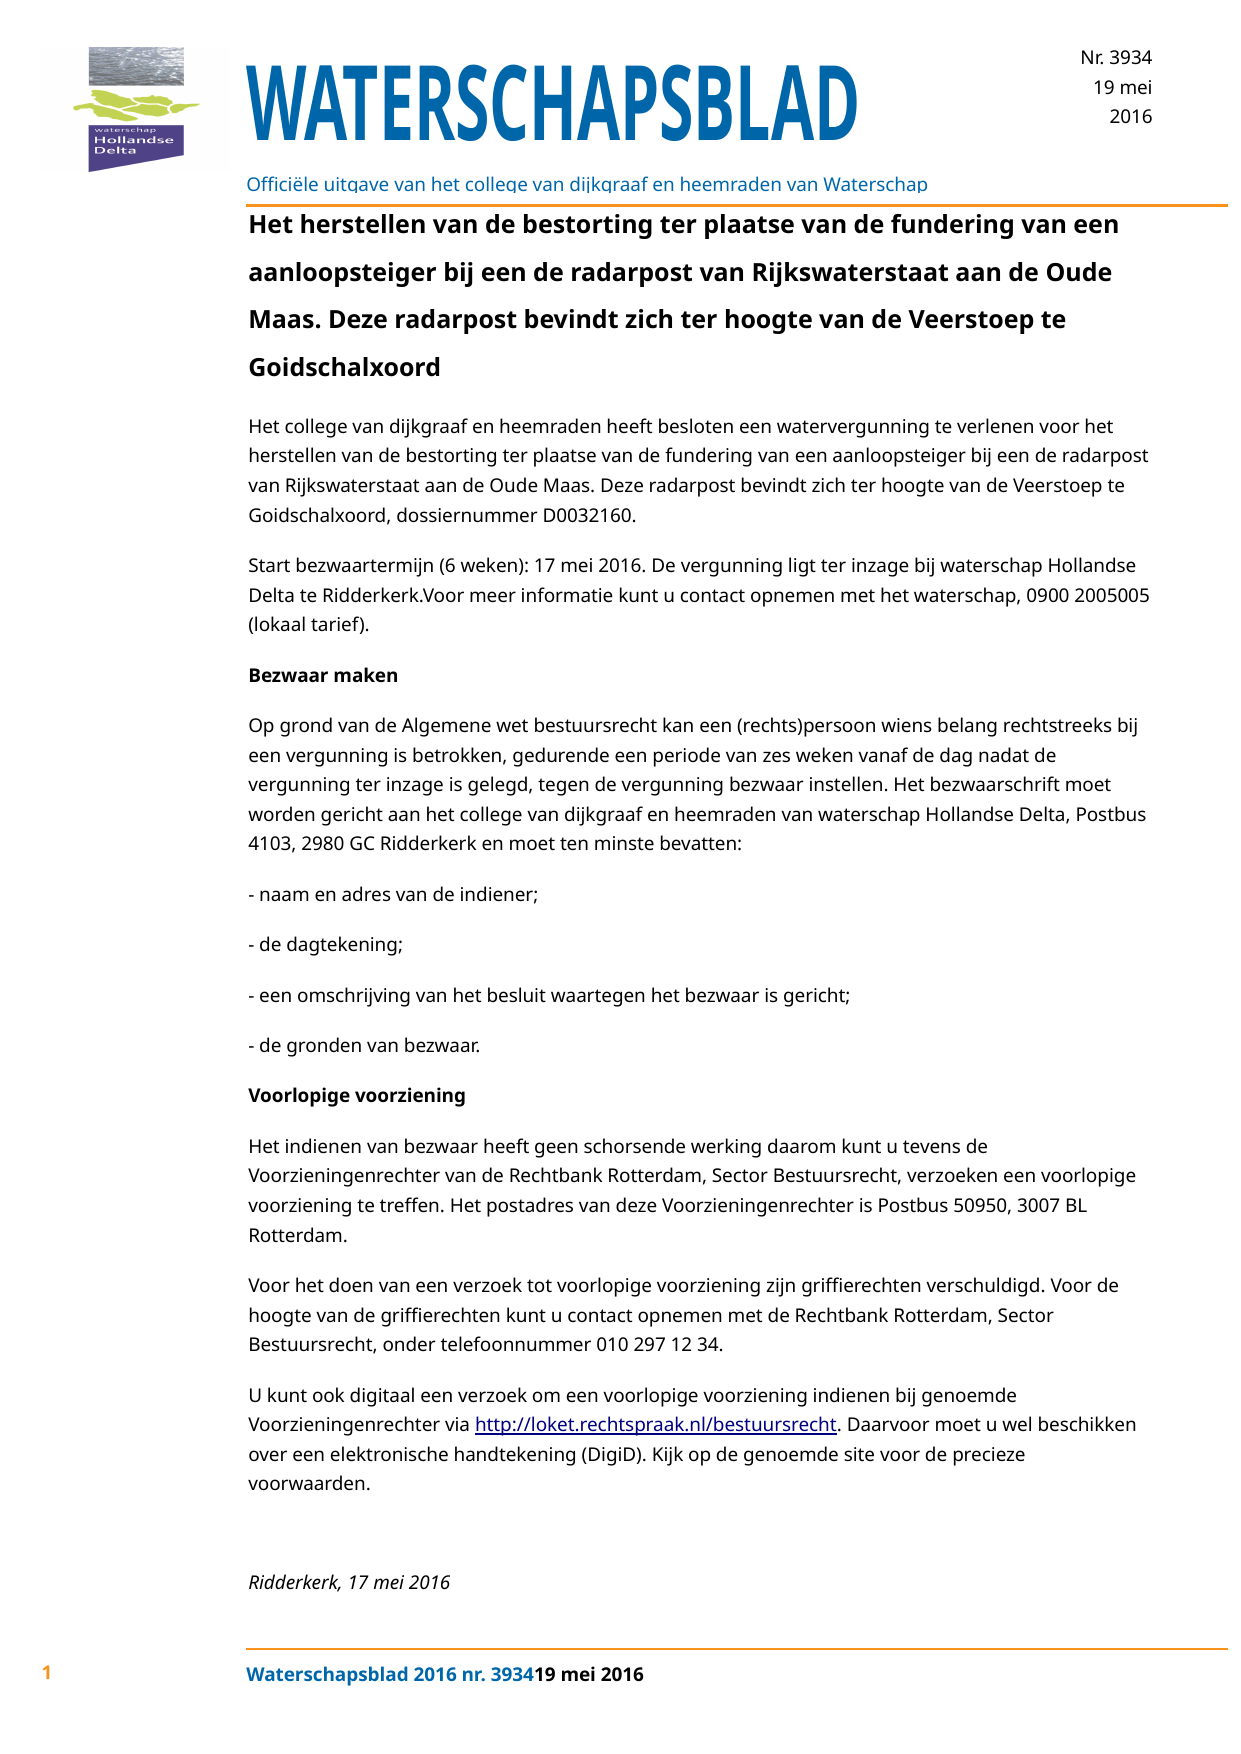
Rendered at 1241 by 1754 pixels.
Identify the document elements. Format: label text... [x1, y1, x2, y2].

text - een omschrijving van het besluit waartegen het bezwaar is gericht; [248, 982, 1152, 1008]
text Voor het doen van een verzoek tot voorlopige voorziening zijn griffierechten verschuldigd. Voor de hoogte van de griffierechten kunt u contact opnemen met de Rechtbank Rotterdam, Sector Bestuursrecht, onder telefoonnummer 010 297 12 34. [248, 1272, 1152, 1357]
text - naam en adres van de indiener; [248, 881, 1152, 907]
text - de gronden van bezwaar. [248, 1032, 1152, 1058]
picture [41, 47, 231, 172]
text Het herstellen van de bestorting ter plaatse van de fundering van een aanloopsteiger bij een de radarpost van Rijkswaterstaat aan de Oude Maas. Deze radarpost bevindt zich ter hoogte van de Veerstoep te Goidschalxoord [248, 207, 1152, 384]
text Het college van dijkgraaf en heemraden heeft besloten een watervergunning te verlenen voor het herstellen van de bestorting ter plaatse van de fundering van een aanloopsteiger bij een de radarpost van Rijkswaterstaat aan de Oude Maas. Deze radarpost bevindt zich ter hoogte van de Veerstoep te Goidschalxoord, dossiernummer D0032160. [248, 413, 1152, 528]
text Voorlopige voorziening [248, 1083, 1152, 1108]
text - de dagtekening; [248, 931, 1152, 957]
text Bezwaar maken [248, 662, 1152, 688]
text Start bezwaartermijn (6 weken): 17 mei 2016. De vergunning ligt ter inzage bij waterschap Hollandse Delta te Ridderkerk.Voor meer informatie kunt u contact opnemen met het waterschap, 0900 2005005 (lokaal tarief). [248, 552, 1152, 637]
text Op grond van de Algemene wet bestuursrecht kan een (rechts)persoon wiens belang rechtstreeks bij een vergunning is betrokken, gedurende een periode van zes weken vanaf de dag nadat de vergunning ter inzage is gelegd, tegen de vergunning bezwaar instellen. Het bezwaarschrift moet worden gericht aan het college van dijkgraaf en heemraden van waterschap Hollandse Delta, Postbus 4103, 2980 GC Ridderkerk en moet ten minste bevatten: [248, 712, 1152, 856]
text Het indienen van bezwaar heeft geen schorsende werking daarom kunt u tevens de Voorzieningenrechter van de Rechtbank Rotterdam, Sector Bestuursrecht, verzoeken een voorlopige voorziening te treffen. Het postadres van deze Voorzieningenrechter is Postbus 50950, 3007 BL Rotterdam. [248, 1133, 1152, 1248]
text U kunt ook digitaal een verzoek om een voorlopige voorziening indienen bij genoemde Voorzieningenrechter via http://loket.rechtspraak.nl/bestuursrecht. Daarvoor moet u wel beschikken over een elektronische handtekening (DigiD). Kijk op de genoemde site voor de precieze voorwaarden. [248, 1382, 1152, 1496]
text Ridderkerk, 17 mei 2016 [248, 1569, 1152, 1594]
